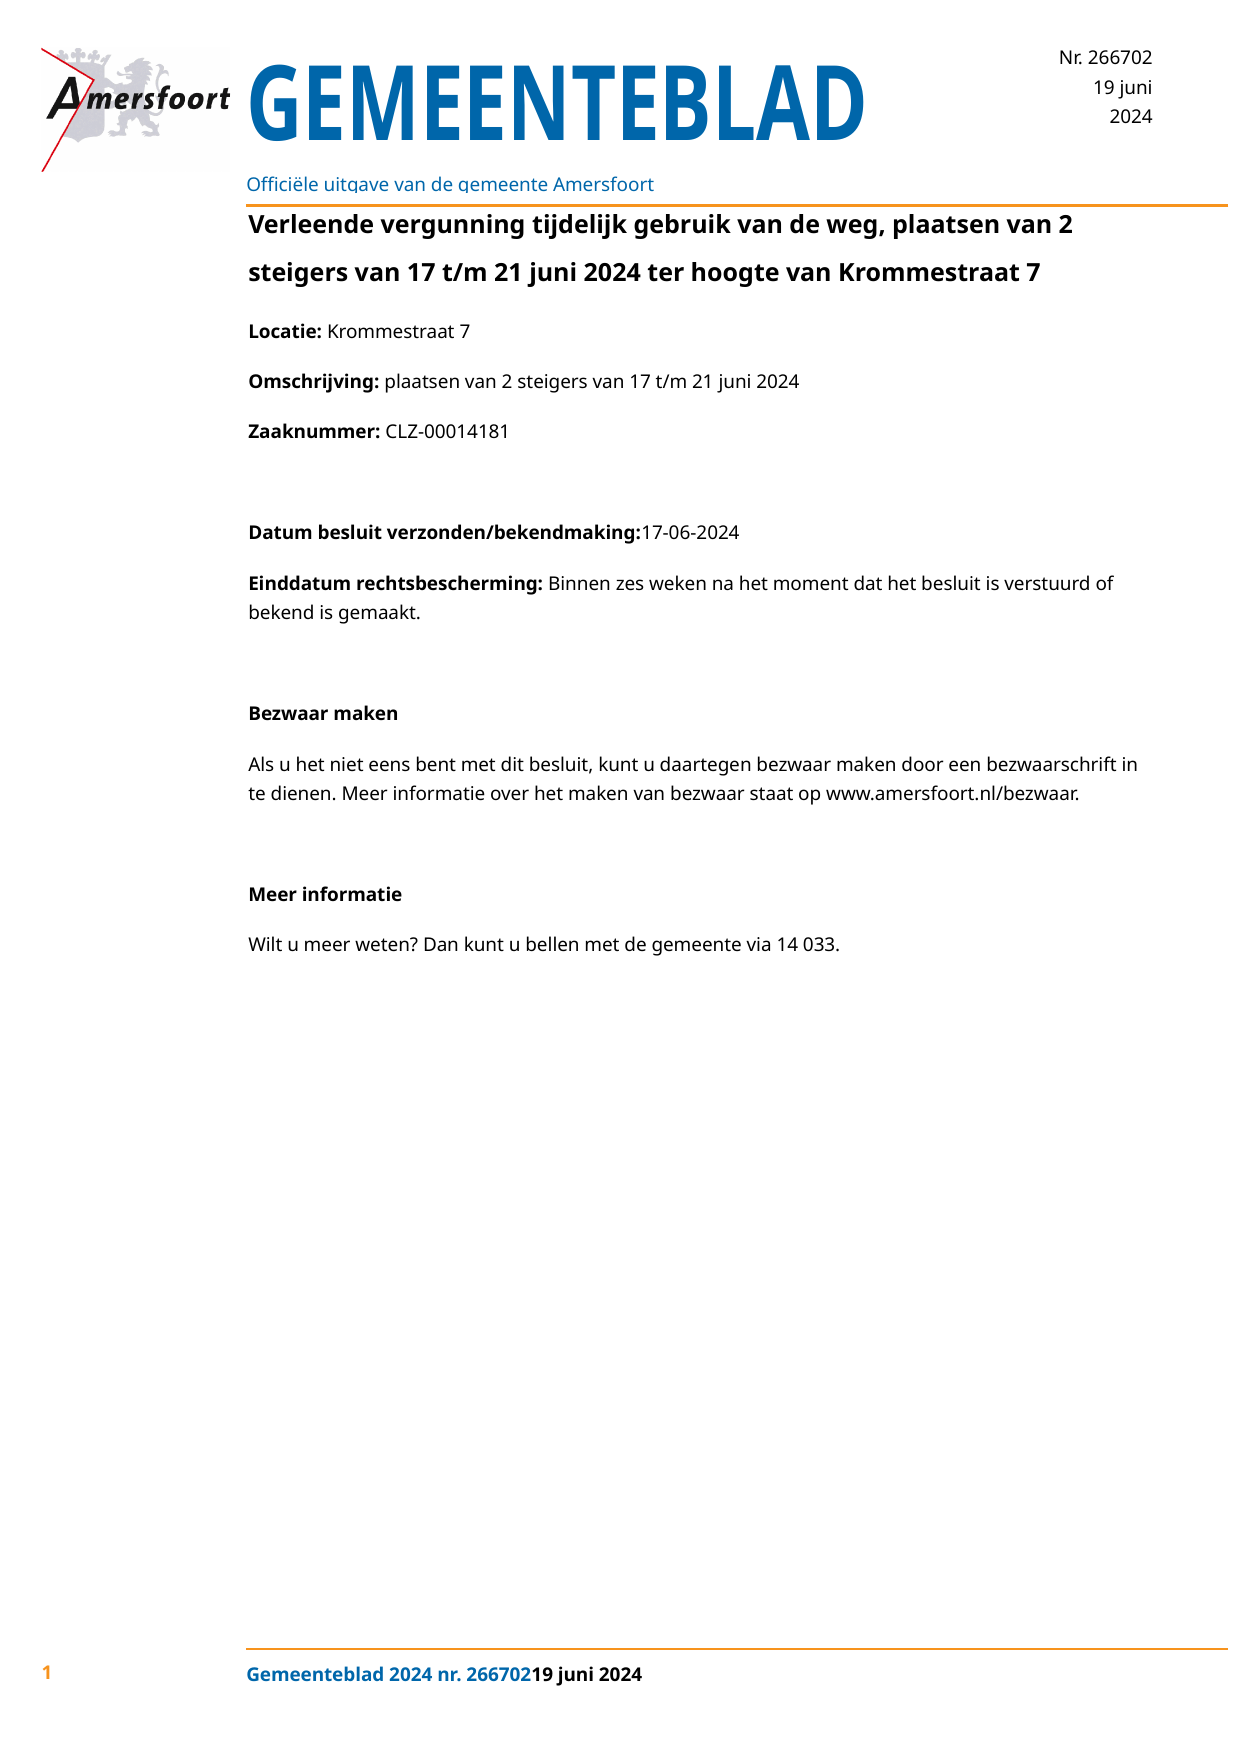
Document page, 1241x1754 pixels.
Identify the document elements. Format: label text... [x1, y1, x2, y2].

text Bezwaar maken [248, 700, 1152, 726]
text Verleende vergunning tijdelijk gebruik van de weg, plaatsen van 2 steigers van 17 t/m 21 juni 2024 ter hoogte van Krommestraat 7 [248, 207, 1152, 288]
text Meer informatie [248, 881, 1152, 907]
text Einddatum rechtsbescherming: Binnen zes weken na het moment dat het besluit is verstuurd of bekend is gemaakt. [248, 570, 1152, 625]
text Omschrijving: plaatsen van 2 steigers van 17 t/m 21 juni 2024 [248, 368, 1152, 394]
text Locatie: Krommestraat 7 [248, 318, 1152, 344]
text Als u het niet eens bent met dit besluit, kunt u daartegen bezwaar maken door een bezwaarschrift in te dienen. Meer informatie over het maken van bezwaar staat op www.amersfoort.nl/bezwaar. [248, 751, 1152, 806]
text Datum besluit verzonden/bekendmaking:17-06-2024 [248, 519, 1152, 545]
text Wilt u meer weten? Dan kunt u bellen met de gemeente via 14 033. [248, 932, 1152, 957]
text Zaaknummer: CLZ-00014181 [248, 419, 1152, 444]
picture [41, 47, 231, 172]
